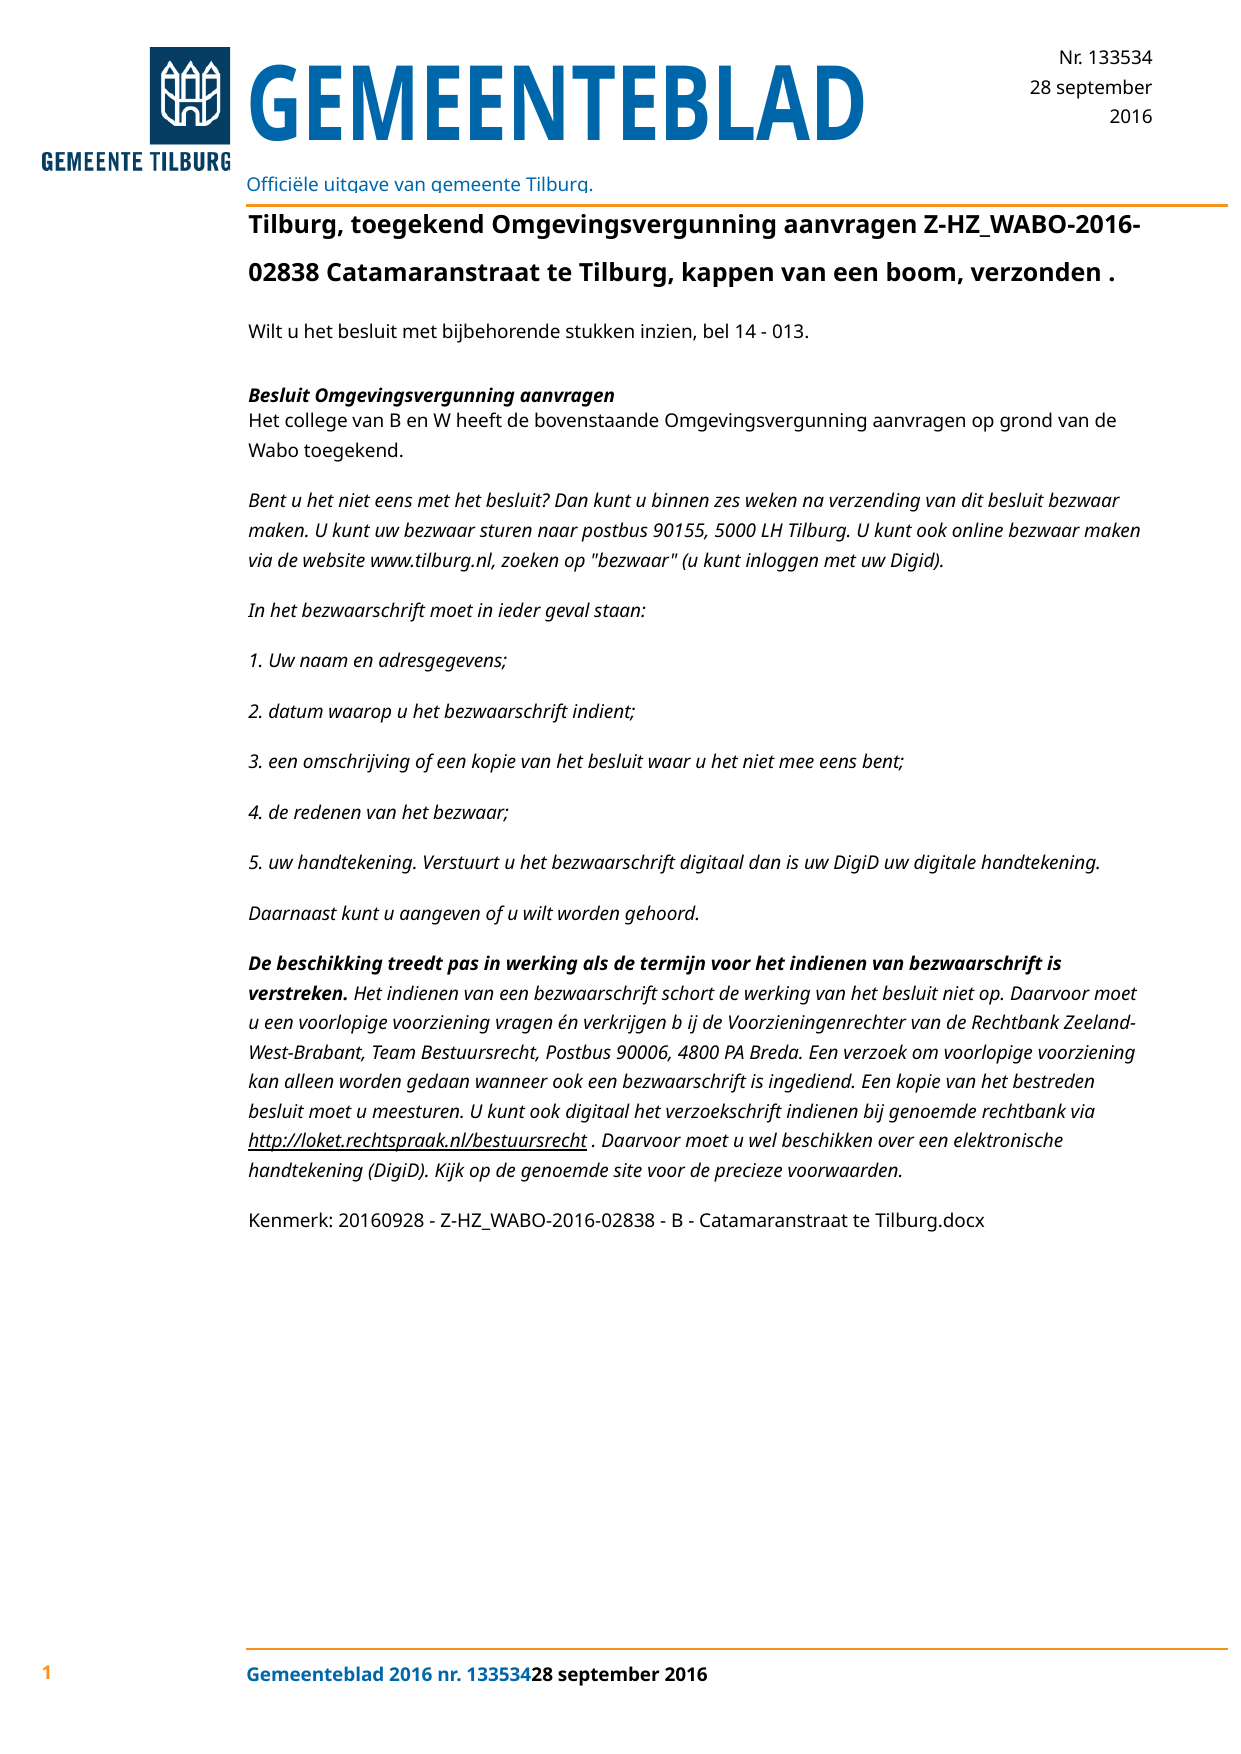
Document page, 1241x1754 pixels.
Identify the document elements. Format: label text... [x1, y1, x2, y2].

text Kenmerk: 20160928 - Z-HZ_WABO-2016-02838 - B - Catamaranstraat te Tilburg.docx [248, 1208, 1152, 1233]
text De beschikking treedt pas in werking als de termijn voor het indienen van bezwaarschrift is verstreken. Het indienen van een bezwaarschrift schort de werking van het besluit niet op. Daarvoor moet u een voorlopige voorziening vragen én verkrijgen b ij de Voorzieningenrechter van de Rechtbank Zeeland-West-Brabant, Team Bestuursrecht, Postbus 90006, 4800 PA Breda. Een verzoek om voorlopige voorziening kan alleen worden gedaan wanneer ook een bezwaarschrift is ingediend. Een kopie van het bestreden besluit moet u meesturen. U kunt ook digitaal het verzoekschrift indienen bij genoemde rechtbank via http://loket.rechtspraak.nl/bestuursrecht . Daarvoor moet u wel beschikken over een elektronische handtekening (DigiD). Kijk op de genoemde site voor de precieze voorwaarden. [248, 950, 1152, 1183]
text 2. datum waarop u het bezwaarschrift indient; [248, 698, 1152, 724]
text 1. Uw naam en adresgegevens; [248, 648, 1152, 673]
text 4. de redenen van het bezwaar; [248, 799, 1152, 824]
text Bent u het niet eens met het besluit? Dan kunt u binnen zes weken na verzending van dit besluit bezwaar maken. U kunt uw bezwaar sturen naar postbus 90155, 5000 LH Tilburg. U kunt ook online bezwaar maken via de website www.tilburg.nl, zoeken op "bezwaar" (u kunt inloggen met uw Digid). [248, 488, 1152, 572]
text Wilt u het besluit met bijbehorende stukken inzien, bel 14 - 013. [248, 318, 1152, 344]
text 3. een omschrijving of een kopie van het besluit waar u het niet mee eens bent; [248, 748, 1152, 774]
text Tilburg, toegekend Omgevingsvergunning aanvragen Z-HZ_WABO-2016-02838 Catamaranstraat te Tilburg, kappen van een boom, verzonden . [248, 207, 1152, 288]
text 5. uw handtekening. Verstuurt u het bezwaarschrift digitaal dan is uw DigiD uw digitale handtekening. [248, 849, 1152, 875]
text Daarnaast kunt u aangeven of u wilt worden gehoord. [248, 900, 1152, 925]
picture [41, 47, 231, 172]
text Het college van B en W heeft de bovenstaande Omgevingsvergunning aanvragen op grond van de Wabo toegekend. [248, 408, 1152, 463]
text In het bezwaarschrift moet in ieder geval staan: [248, 597, 1152, 623]
text Besluit Omgevingsvergunning aanvragen [248, 382, 1152, 408]
